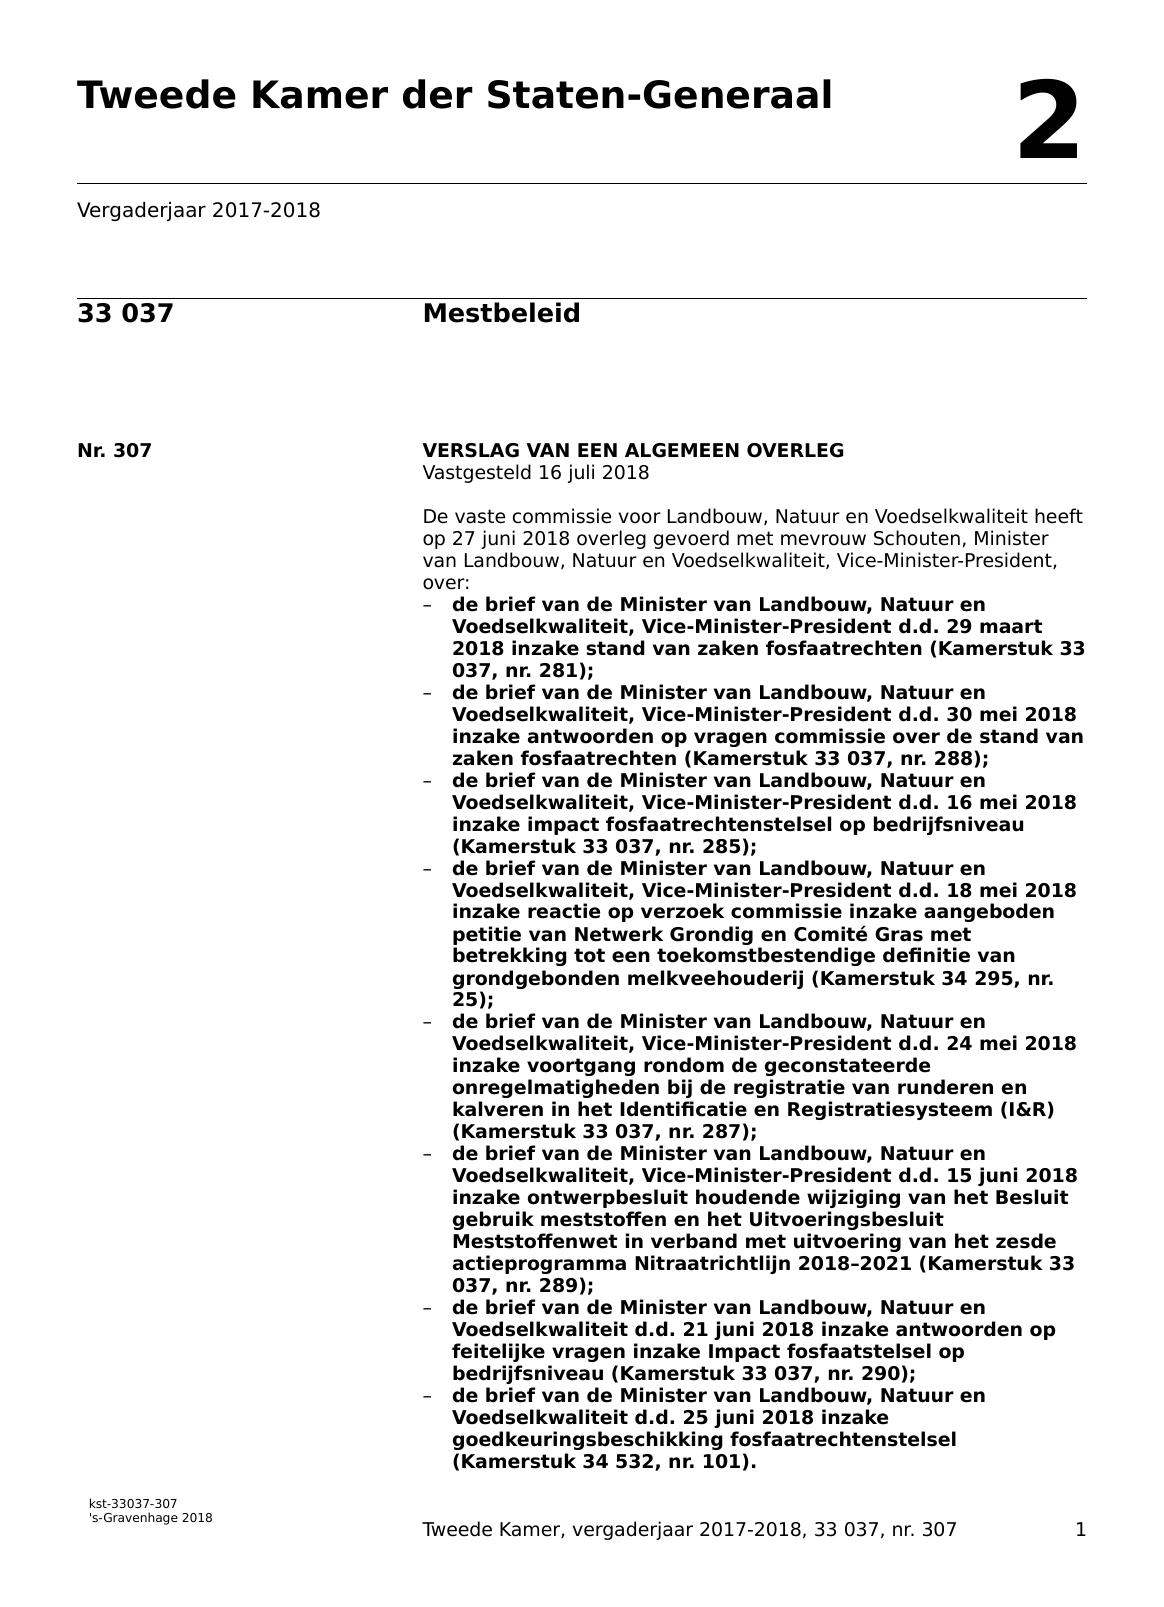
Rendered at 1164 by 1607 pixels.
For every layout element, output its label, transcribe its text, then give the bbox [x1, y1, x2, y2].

subtitle 33 037 Mestbeleid [77, 299, 1087, 329]
text – de brief van de Minister van Landbouw, Natuur en Voedselkwaliteit, Vice-Minister-President d.d. 16 mei 2018 inzake impact fosfaatrechtenstelsel op bedrijfsniveau (Kamerstuk 33 037, nr. 285); [422, 769, 1087, 857]
text – de brief van de Minister van Landbouw, Natuur en Voedselkwaliteit d.d. 25 juni 2018 inzake goedkeuringsbeschikking fosfaatrechtenstelsel (Kamerstuk 34 532, nr. 101). [422, 1385, 1087, 1473]
text – de brief van de Minister van Landbouw, Natuur en Voedselkwaliteit, Vice-Minister-President d.d. 18 mei 2018 inzake reactie op verzoek commissie inzake aangeboden petitie van Netwerk Grondig en Comité Gras met betrekking tot een toekomstbestendige definitie van grondgebonden melkveehouderij (Kamerstuk 34 295, nr. 25); [422, 857, 1087, 1011]
text kst-33037-307 [88, 1497, 323, 1511]
text – de brief van de Minister van Landbouw, Natuur en Voedselkwaliteit, Vice-Minister-President d.d. 24 mei 2018 inzake voortgang rondom de geconstateerde onregelmatigheden bij de registratie van runderen en kalveren in het Identificatie en Registratiesysteem (I&R) (Kamerstuk 33 037, nr. 287); [422, 1011, 1087, 1143]
text – de brief van de Minister van Landbouw, Natuur en Voedselkwaliteit, Vice-Minister-President d.d. 15 juni 2018 inzake ontwerpbesluit houdende wijziging van het Besluit gebruik meststoffen en het Uitvoeringsbesluit Meststoffenwet in verband met uitvoering van het zesde actieprogramma Nitraatrichtlijn 2018–2021 (Kamerstuk 33 037, nr. 289); [422, 1143, 1087, 1297]
table_header 2 [886, 59, 1087, 183]
table_header Tweede Kamer der Staten-Generaal [77, 59, 886, 183]
text De vaste commissie voor Landbouw, Natuur en Voedselkwaliteit heeft op 27 juni 2018 overleg gevoerd met mevrouw Schouten, Minister van Landbouw, Natuur en Voedselkwaliteit, Vice-Minister-President, over: [422, 506, 1087, 594]
text – de brief van de Minister van Landbouw, Natuur en Voedselkwaliteit, Vice-Minister-President d.d. 29 maart 2018 inzake stand van zaken fosfaatrechten (Kamerstuk 33 037, nr. 281); [422, 594, 1087, 682]
text 's-Gravenhage 2018 [88, 1511, 323, 1525]
text – de brief van de Minister van Landbouw, Natuur en Voedselkwaliteit, Vice-Minister-President d.d. 30 mei 2018 inzake antwoorden op vragen commissie over de stand van zaken fosfaatrechten (Kamerstuk 33 037, nr. 288); [422, 682, 1087, 769]
text Vastgesteld 16 juli 2018 [422, 462, 1087, 484]
subtitle Nr. 307 VERSLAG VAN EEN ALGEMEEN OVERLEG [77, 440, 1087, 462]
text – de brief van de Minister van Landbouw, Natuur en Voedselkwaliteit d.d. 21 juni 2018 inzake antwoorden op feitelijke vragen inzake Impact fosfaatstelsel op bedrijfsniveau (Kamerstuk 33 037, nr. 290); [422, 1297, 1087, 1385]
table_cell Vergaderjaar 2017-2018 [77, 184, 1087, 298]
